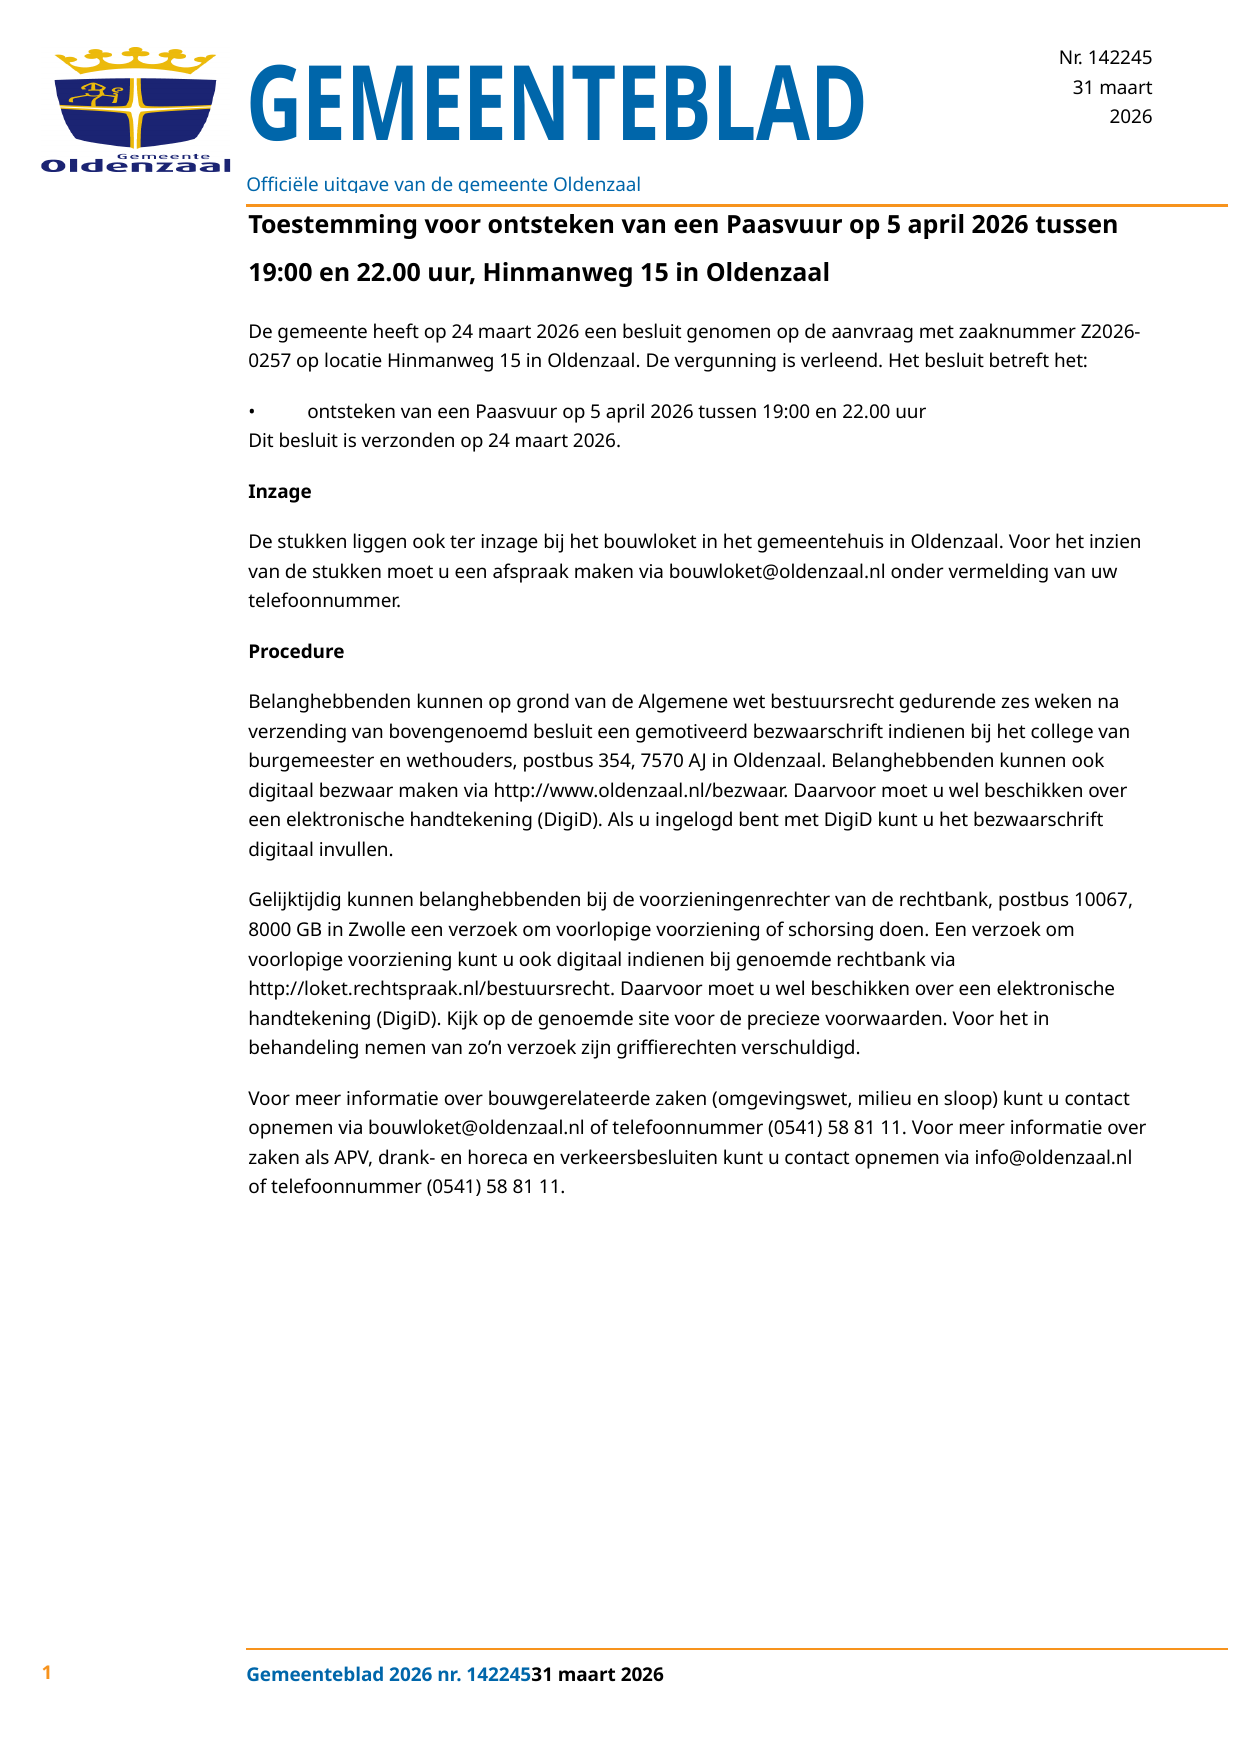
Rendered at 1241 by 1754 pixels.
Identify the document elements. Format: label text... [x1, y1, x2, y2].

text De stukken liggen ook ter inzage bij het bouwloket in het gemeentehuis in Oldenzaal. Voor het inzien van de stukken moet u een afspraak maken via bouwloket@oldenzaal.nl onder vermelding van uw telefoonnummer. [248, 528, 1152, 613]
text Procedure [248, 638, 1152, 664]
text De gemeente heeft op 24 maart 2026 een besluit genomen op de aanvraag met zaaknummer Z2026-0257 op locatie Hinmanweg 15 in Oldenzaal. De vergunning is verleend. Het besluit betreft het: [248, 318, 1152, 373]
text Belanghebbenden kunnen op grond van de Algemene wet bestuursrecht gedurende zes weken na verzending van bovengenoemd besluit een gemotiveerd bezwaarschrift indienen bij het college van burgemeester en wethouders, postbus 354, 7570 AJ in Oldenzaal. Belanghebbenden kunnen ook digitaal bezwaar maken via http://www.oldenzaal.nl/bezwaar. Daarvoor moet u wel beschikken over een elektronische handtekening (DigiD). Als u ingelogd bent met DigiD kunt u het bezwaarschrift digitaal invullen. [248, 688, 1152, 862]
text Gelijktijdig kunnen belanghebbenden bij de voorzieningenrechter van de rechtbank, postbus 10067, 8000 GB in Zwolle een verzoek om voorlopige voorziening of schorsing doen. Een verzoek om voorlopige voorziening kunt u ook digitaal indienen bij genoemde rechtbank via http://loket.rechtspraak.nl/bestuursrecht. Daarvoor moet u wel beschikken over een elektronische handtekening (DigiD). Kijk op de genoemde site voor de precieze voorwaarden. Voor het in behandeling nemen van zo’n verzoek zijn griffierechten verschuldigd. [248, 887, 1152, 1060]
text Inzage [248, 478, 1152, 504]
picture [41, 47, 231, 172]
text Voor meer informatie over bouwgerelateerde zaken (omgevingswet, milieu en sloop) kunt u contact opnemen via bouwloket@oldenzaal.nl of telefoonnummer (0541) 58 81 11. Voor meer informatie over zaken als APV, drank- en horeca en verkeersbesluiten kunt u contact opnemen via info@oldenzaal.nl of telefoonnummer (0541) 58 81 11. [248, 1085, 1152, 1199]
text Dit besluit is verzonden op 24 maart 2026. [248, 427, 1152, 453]
list ontsteken van een Paasvuur op 5 april 2026 tussen 19:00 en 22.00 uur [248, 398, 1152, 424]
text Toestemming voor ontsteken van een Paasvuur op 5 april 2026 tussen 19:00 en 22.00 uur, Hinmanweg 15 in Oldenzaal [248, 207, 1152, 288]
